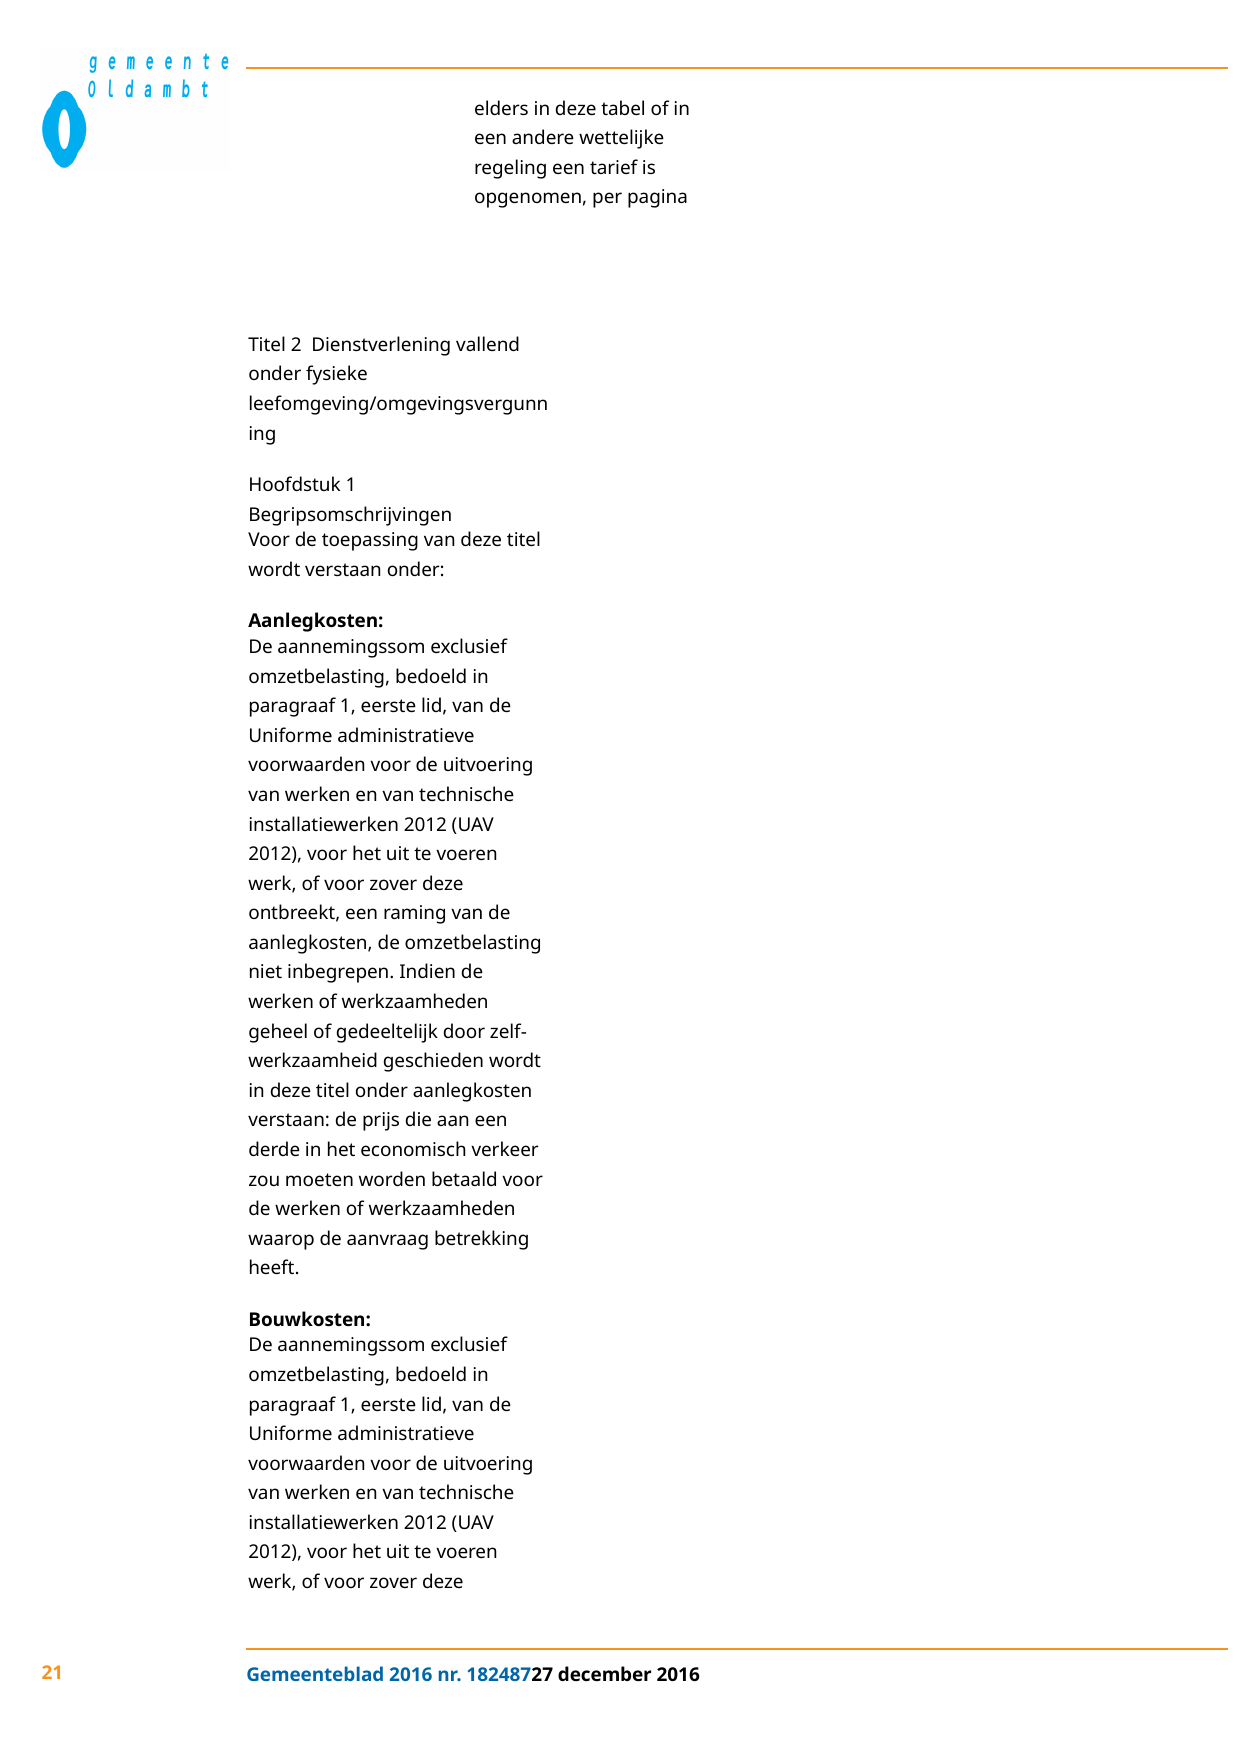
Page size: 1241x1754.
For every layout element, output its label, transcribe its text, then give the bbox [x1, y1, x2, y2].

table_header Titel 2 Dienstverlening vallend onder fysieke leefomgeving/omgevingsvergunning [248, 331, 549, 445]
table_cell [549, 526, 850, 582]
table_cell [850, 445, 1152, 471]
table_cell [248, 1280, 549, 1306]
table_cell [549, 633, 850, 1280]
table_cell [248, 582, 549, 607]
table_cell [850, 582, 1152, 607]
table_cell elders in deze tabel of in een andere wettelijke regeling een tarief is opgenomen, per pagina [474, 95, 700, 209]
picture [41, 47, 231, 172]
table_cell [549, 471, 850, 526]
table_cell De aannemingssom exclusief omzetbelasting, bedoeld in paragraaf 1, eerste lid, van de Uniforme administratieve voorwaarden voor de uitvoering van werken en van technische installatiewerken 2012 (UAV 2012), voor het uit te voeren werk, of voor zover deze ontbreekt, een raming van de aanlegkosten, de omzetbelasting niet inbegrepen. Indien de werken of werkzaamheden geheel of gedeeltelijk door zelf-werkzaamheid geschieden wordt in deze titel onder aanlegkosten verstaan: de prijs die aan een derde in het economisch verkeer zou moeten worden betaald voor de werken of werkzaamheden waarop de aanvraag betrekking heeft. [248, 633, 549, 1280]
table_cell [850, 1280, 1152, 1306]
table_cell Voor de toepassing van deze titel wordt verstaan onder: [248, 526, 549, 582]
table_cell [926, 95, 1152, 209]
table_cell Hoofdstuk 1 Begripsomschrijvingen [248, 471, 549, 526]
table_cell Bouwkosten: [248, 1306, 549, 1332]
table_cell Aanlegkosten: [248, 608, 549, 633]
table_cell [549, 608, 850, 633]
table_cell [248, 445, 549, 471]
table_cell [549, 1332, 850, 1594]
table_cell [549, 1306, 850, 1332]
table_cell [700, 95, 926, 209]
table_cell [549, 582, 850, 607]
table_cell [248, 95, 474, 209]
table_cell [549, 445, 850, 471]
table_cell [549, 1280, 850, 1306]
table_cell De aannemingssom exclusief omzetbelasting, bedoeld in paragraaf 1, eerste lid, van de Uniforme administratieve voorwaarden voor de uitvoering van werken en van technische installatiewerken 2012 (UAV 2012), voor het uit te voeren werk, of voor zover deze [248, 1332, 549, 1594]
